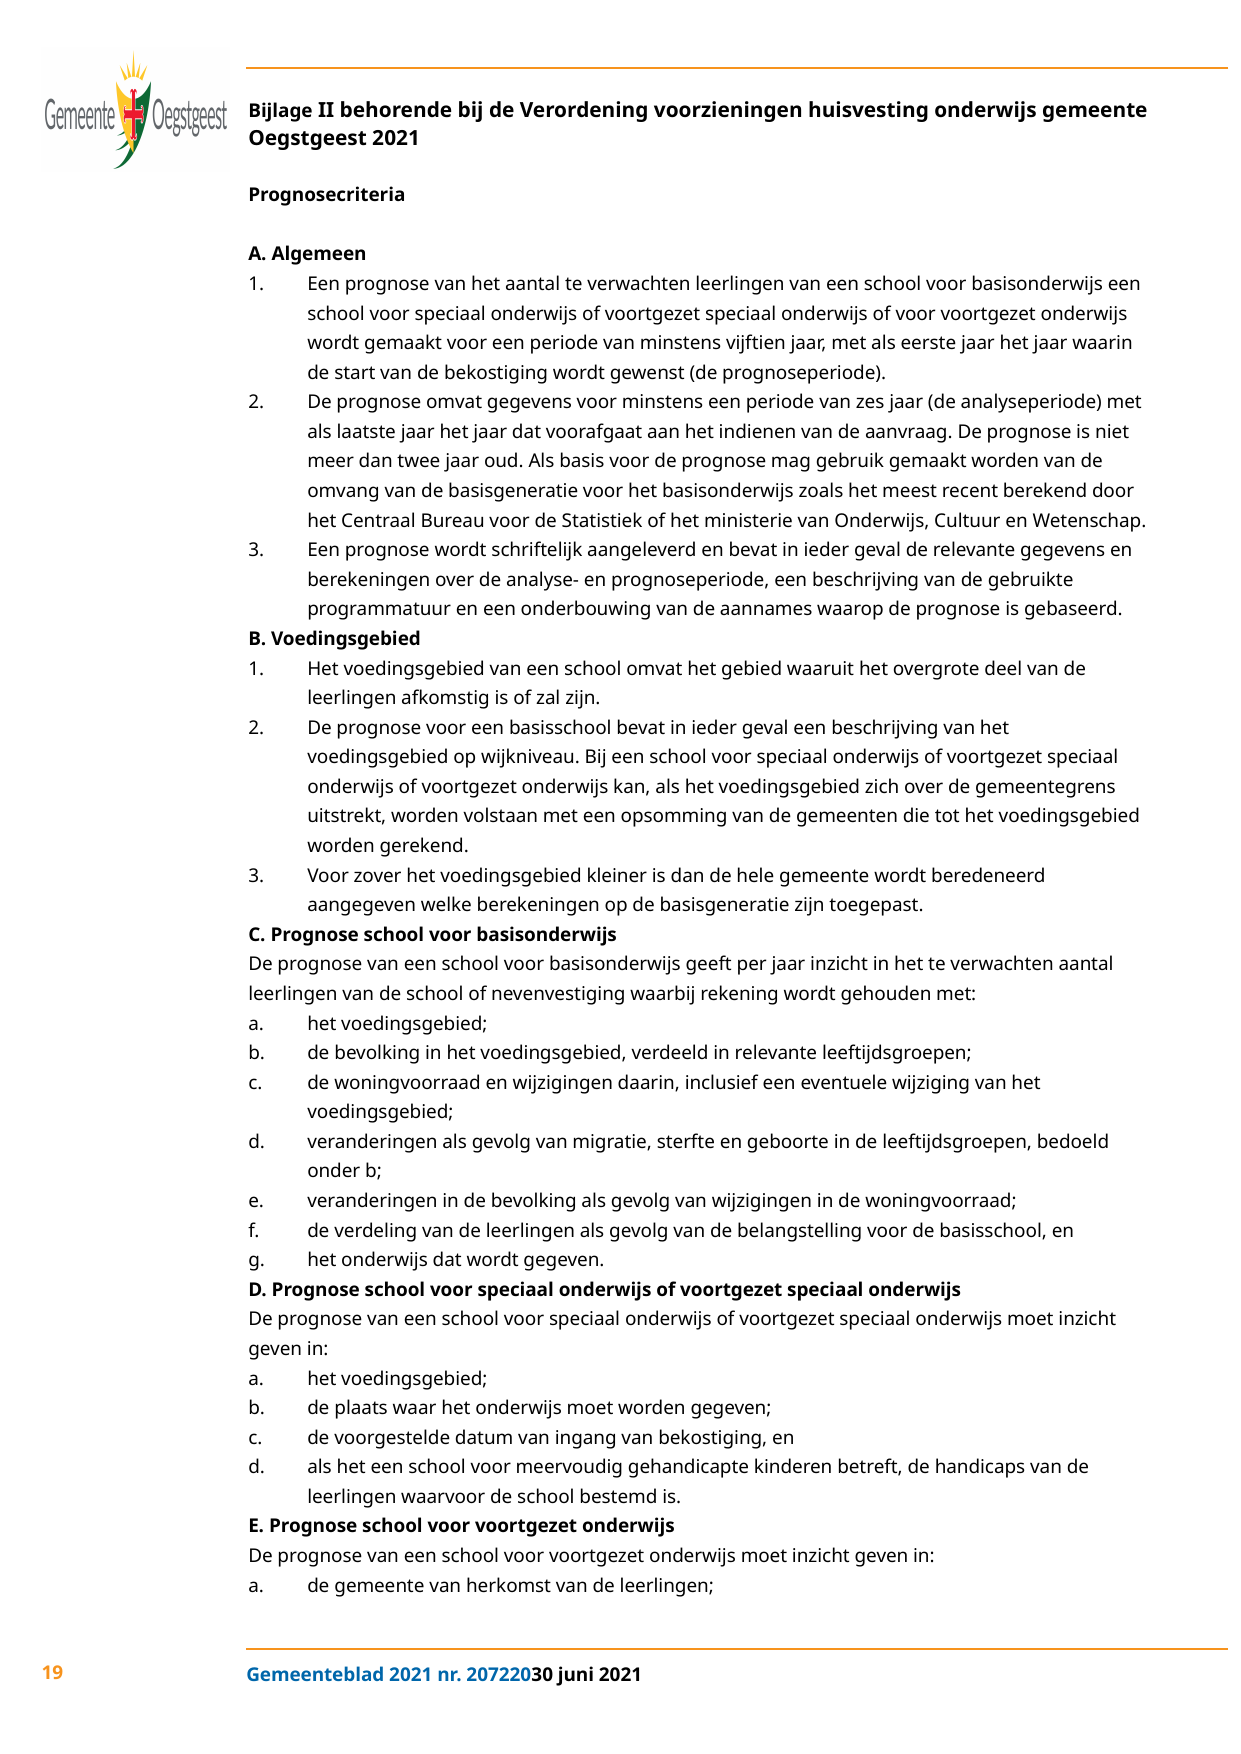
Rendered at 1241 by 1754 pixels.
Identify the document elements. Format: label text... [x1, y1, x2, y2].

list De prognose voor een basisschool bevat in ieder geval een beschrijving van het voedingsgebied op wijkniveau. Bij een school voor speciaal onderwijs of voortgezet speciaal onderwijs of voortgezet onderwijs kan, als het voedingsgebied zich over de gemeentegrens uitstrekt, worden volstaan met een opsomming van de gemeenten die tot het voedingsgebied worden gerekend. [248, 714, 1152, 858]
text A. Algemeen [248, 241, 1152, 266]
list de bevolking in het voedingsgebied, verdeeld in relevante leeftijdsgroepen; [248, 1039, 1152, 1065]
list de plaats waar het onderwijs moet worden gegeven; [248, 1394, 1152, 1420]
text Prognosecriteria [248, 181, 1152, 207]
text C. Prognose school voor basisonderwijs [248, 921, 1152, 947]
list veranderingen in de bevolking als gevolg van wijzigingen in de woningvoorraad; [248, 1187, 1152, 1213]
list veranderingen als gevolg van migratie, sterfte en geboorte in de leeftijdsgroepen, bedoeld onder b; [248, 1128, 1152, 1183]
list de gemeente van herkomst van de leerlingen; [248, 1572, 1152, 1597]
text De prognose van een school voor voortgezet onderwijs moet inzicht geven in: [248, 1542, 1152, 1568]
list Voor zover het voedingsgebied kleiner is dan de hele gemeente wordt beredeneerd aangegeven welke berekeningen op de basisgeneratie zijn toegepast. [248, 862, 1152, 917]
list het onderwijs dat wordt gegeven. [248, 1246, 1152, 1272]
picture [41, 47, 231, 172]
list het voedingsgebied; [248, 1365, 1152, 1390]
list Een prognose van het aantal te verwachten leerlingen van een school voor basisonderwijs een school voor speciaal onderwijs of voortgezet speciaal onderwijs of voor voortgezet onderwijs wordt gemaakt voor een periode van minstens vijftien jaar, met als eerste jaar het jaar waarin de start van de bekostiging wordt gewenst (de prognoseperiode). [248, 270, 1152, 384]
text E. Prognose school voor voortgezet onderwijs [248, 1513, 1152, 1538]
list de voorgestelde datum van ingang van bekostiging, en [248, 1424, 1152, 1449]
text B. Voedingsgebied [248, 625, 1152, 651]
text De prognose van een school voor speciaal onderwijs of voortgezet speciaal onderwijs moet inzicht geven in: [248, 1306, 1152, 1361]
list Een prognose wordt schriftelijk aangeleverd en bevat in ieder geval de relevante gegevens en berekeningen over de analyse- en prognoseperiode, een beschrijving van de gebruikte programmatuur en een onderbouwing van de aannames waarop de prognose is gebaseerd. [248, 536, 1152, 621]
list De prognose omvat gegevens voor minstens een periode van zes jaar (de analyseperiode) met als laatste jaar het jaar dat voorafgaat aan het indienen van de aanvraag. De prognose is niet meer dan twee jaar oud. Als basis voor de prognose mag gebruik gemaakt worden van de omvang van de basisgeneratie voor het basisonderwijs zoals het meest recent berekend door het Centraal Bureau voor de Statistiek of het ministerie van Onderwijs, Cultuur en Wetenschap. [248, 388, 1152, 532]
text Bijlage II behorende bij de Verordening voorzieningen huisvesting onderwijs gemeente Oegstgeest 2021 [248, 95, 1152, 152]
list de woningvoorraad en wijzigingen daarin, inclusief een eventuele wijziging van het voedingsgebied; [248, 1069, 1152, 1124]
list de verdeling van de leerlingen als gevolg van de belangstelling voor de basisschool, en [248, 1217, 1152, 1242]
list als het een school voor meervoudig gehandicapte kinderen betreft, de handicaps van de leerlingen waarvoor de school bestemd is. [248, 1453, 1152, 1509]
text De prognose van een school voor basisonderwijs geeft per jaar inzicht in het te verwachten aantal leerlingen van de school of nevenvestiging waarbij rekening wordt gehouden met: [248, 951, 1152, 1006]
text D. Prognose school voor speciaal onderwijs of voortgezet speciaal onderwijs [248, 1276, 1152, 1302]
list Het voedingsgebied van een school omvat het gebied waaruit het overgrote deel van de leerlingen afkomstig is of zal zijn. [248, 655, 1152, 710]
list het voedingsgebied; [248, 1010, 1152, 1035]
